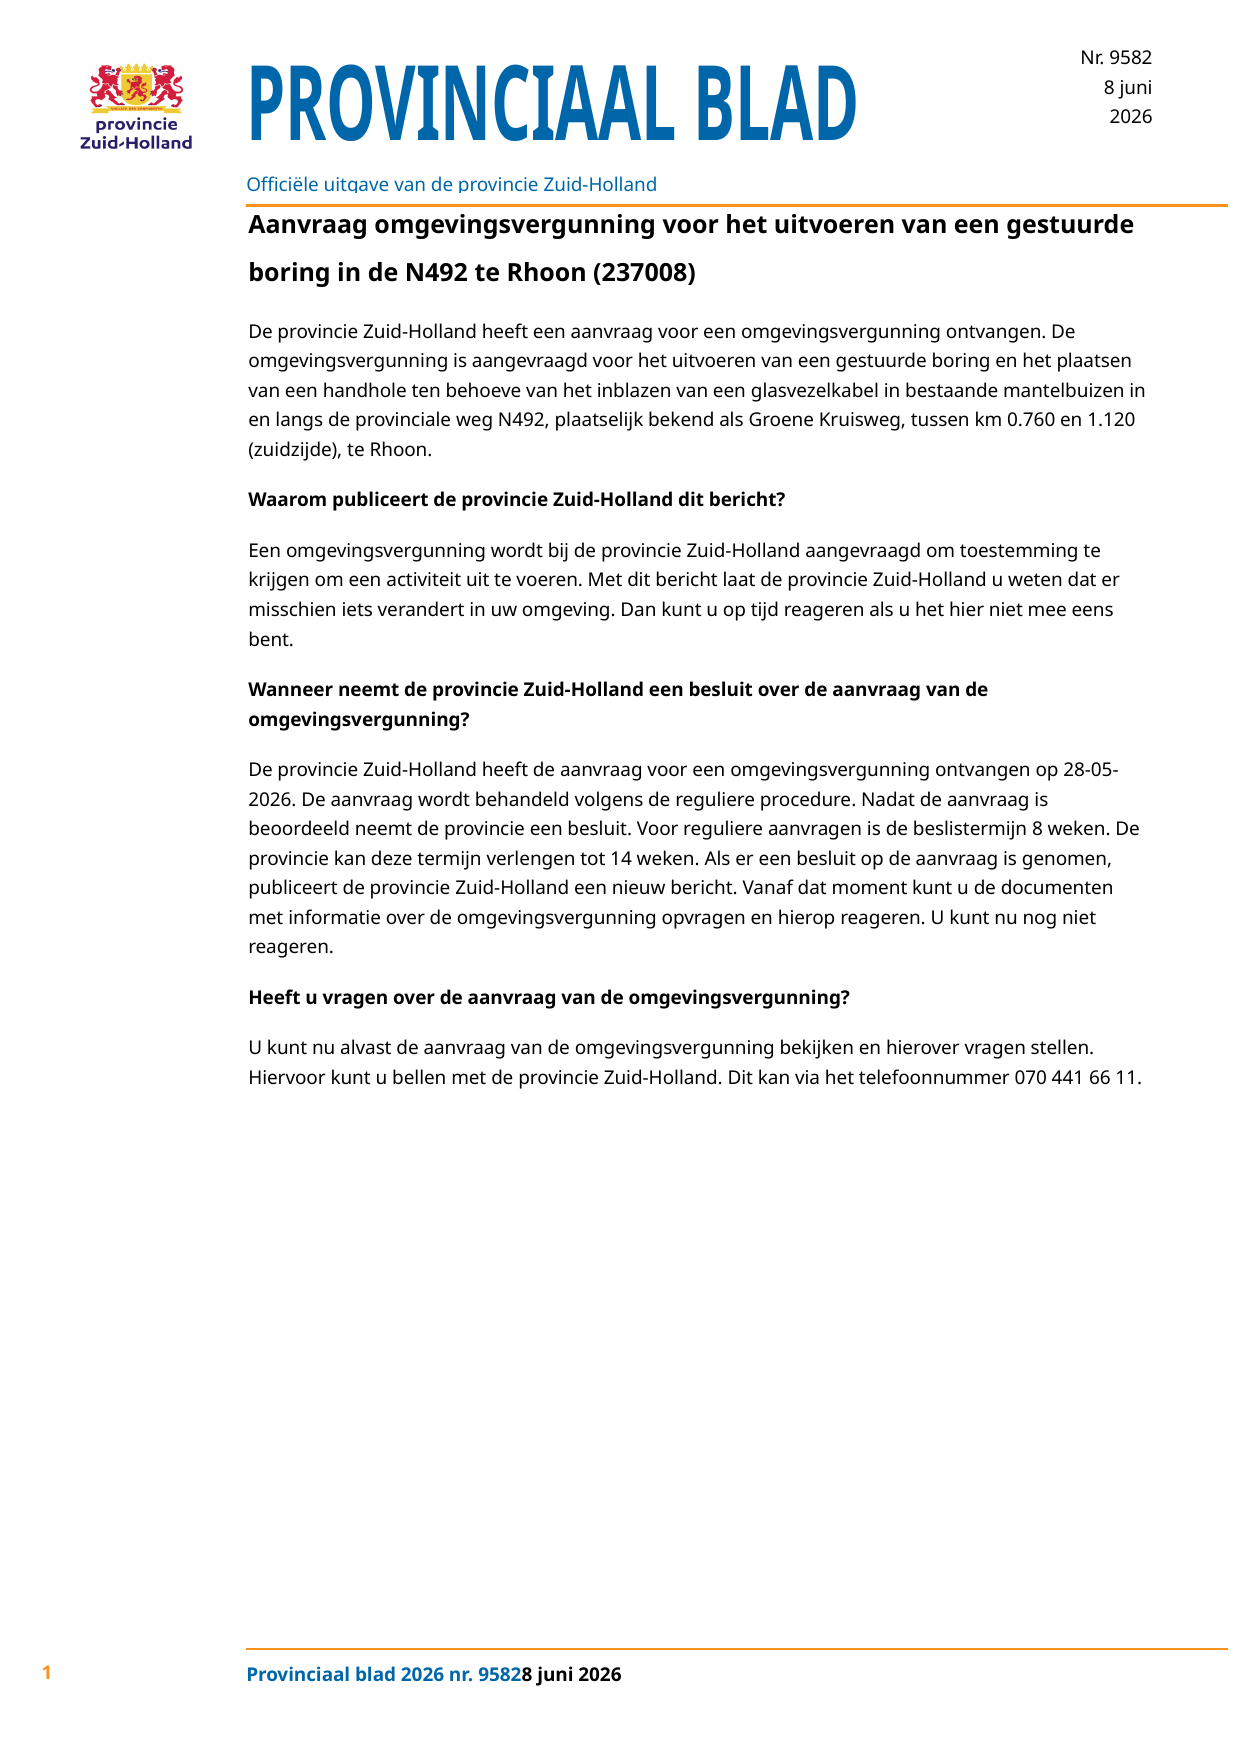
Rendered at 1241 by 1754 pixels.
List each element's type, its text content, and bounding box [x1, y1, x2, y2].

text Waarom publiceert de provincie Zuid-Holland dit bericht? [248, 487, 1152, 512]
picture [41, 47, 231, 172]
text De provincie Zuid-Holland heeft een aanvraag voor een omgevingsvergunning ontvangen. De omgevingsvergunning is aangevraagd voor het uitvoeren van een gestuurde boring en het plaatsen van een handhole ten behoeve van het inblazen van een glasvezelkabel in bestaande mantelbuizen in en langs de provinciale weg N492, plaatselijk bekend als Groene Kruisweg, tussen km 0.760 en 1.120 (zuidzijde), te Rhoon. [248, 318, 1152, 462]
text Aanvraag omgevingsvergunning voor het uitvoeren van een gestuurde boring in de N492 te Rhoon (237008) [248, 207, 1152, 288]
text Een omgevingsvergunning wordt bij de provincie Zuid-Holland aangevraagd om toestemming te krijgen om een activiteit uit te voeren. Met dit bericht laat de provincie Zuid-Holland u weten dat er misschien iets verandert in uw omgeving. Dan kunt u op tijd reageren als u het hier niet mee eens bent. [248, 537, 1152, 652]
text De provincie Zuid-Holland heeft de aanvraag voor een omgevingsvergunning ontvangen op 28-05-2026. De aanvraag wordt behandeld volgens de reguliere procedure. Nadat de aanvraag is beoordeeld neemt de provincie een besluit. Voor reguliere aanvragen is de beslistermijn 8 weken. De provincie kan deze termijn verlengen tot 14 weken. Als er een besluit op de aanvraag is genomen, publiceert de provincie Zuid-Holland een nieuw bericht. Vanaf dat moment kunt u de documenten met informatie over de omgevingsvergunning opvragen en hierop reageren. U kunt nu nog niet reageren. [248, 756, 1152, 959]
text Wanneer neemt de provincie Zuid-Holland een besluit over de aanvraag van de omgevingsvergunning? [248, 676, 1152, 732]
text U kunt nu alvast de aanvraag van de omgevingsvergunning bekijken en hierover vragen stellen. Hiervoor kunt u bellen met de provincie Zuid-Holland. Dit kan via het telefoonnummer 070 441 66 11. [248, 1034, 1152, 1090]
text Heeft u vragen over de aanvraag van de omgevingsvergunning? [248, 984, 1152, 1010]
